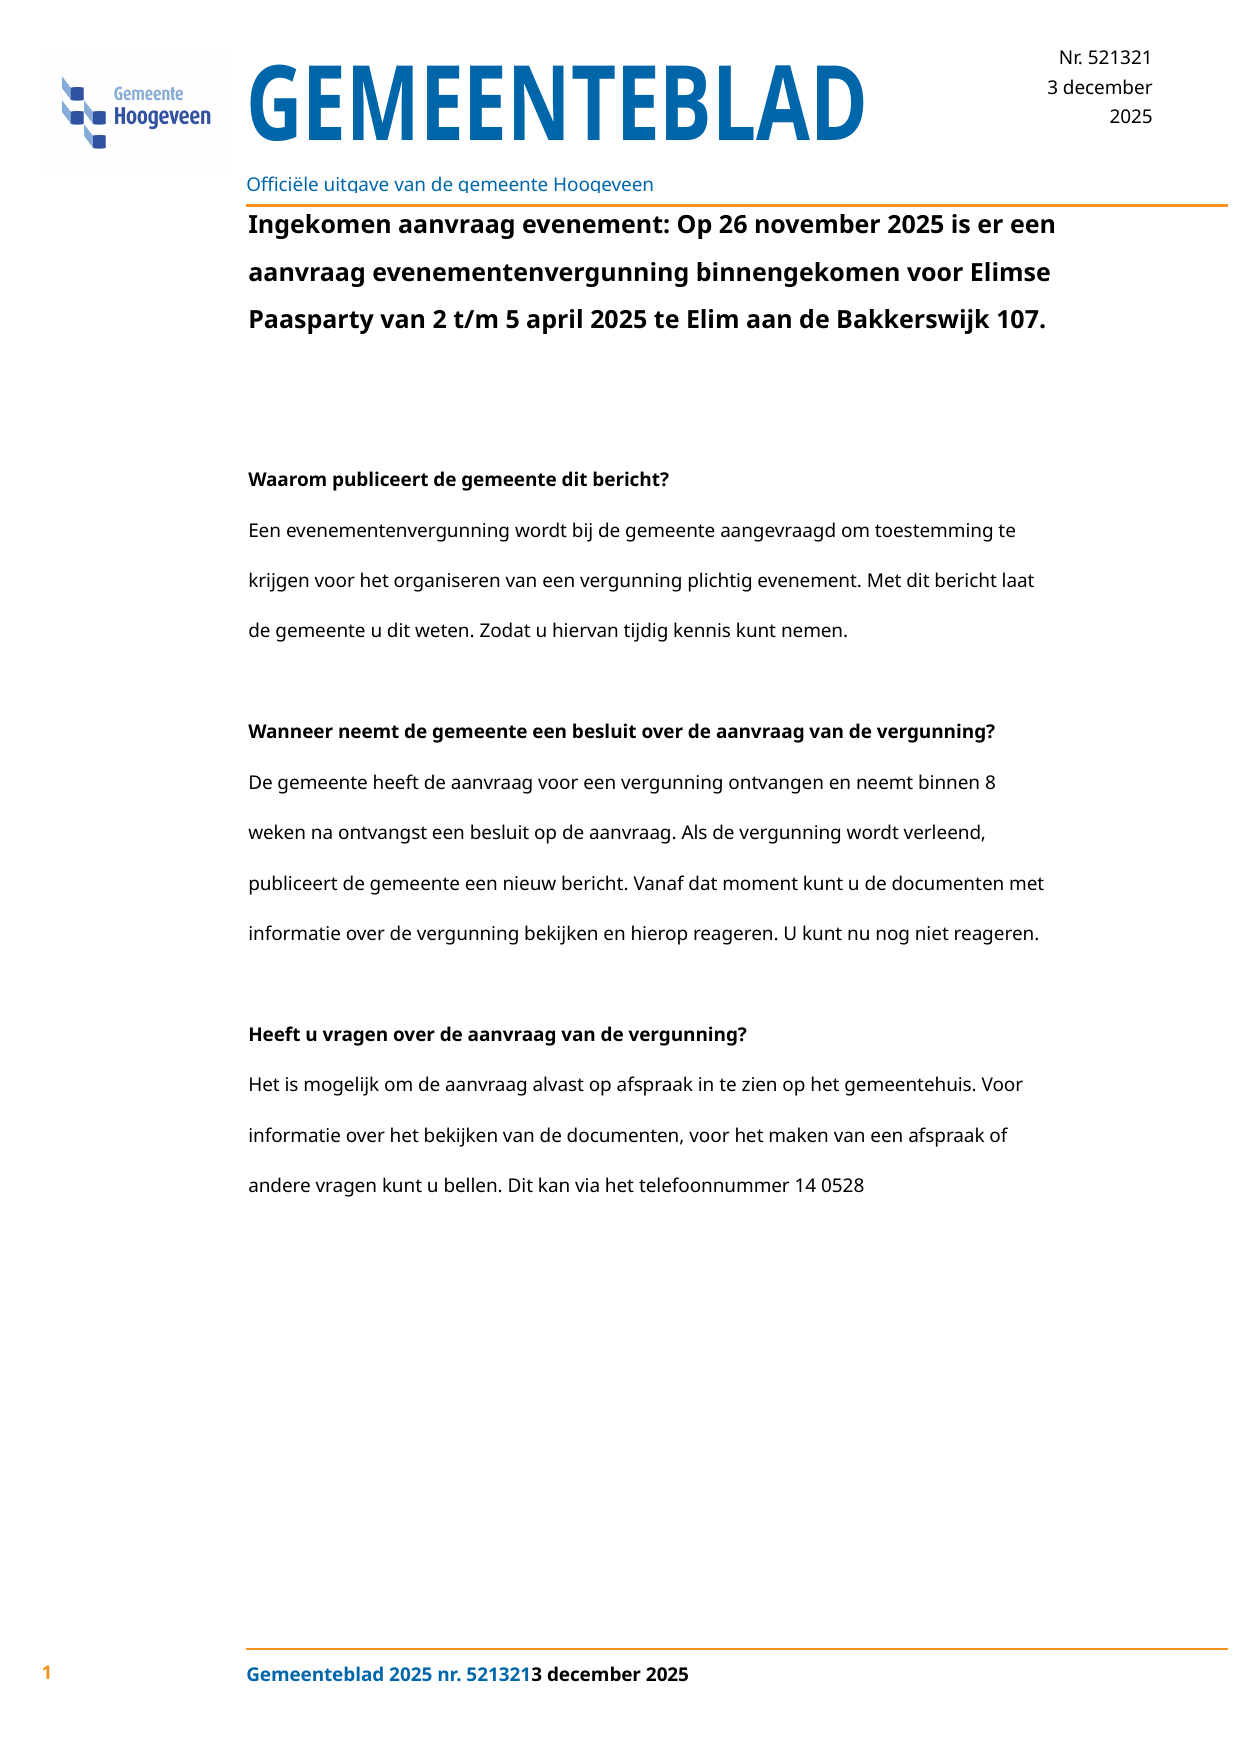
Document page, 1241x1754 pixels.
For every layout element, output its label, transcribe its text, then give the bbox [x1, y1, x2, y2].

text informatie over het bekijken van de documenten, voor het maken van een afspraak of [248, 1122, 1152, 1147]
text Heeft u vragen over de aanvraag van de vergunning? [248, 1021, 1152, 1047]
text Wanneer neemt de gemeente een besluit over de aanvraag van de vergunning? [248, 718, 1152, 744]
text Waarom publiceert de gemeente dit bericht? [248, 466, 1152, 492]
text de gemeente u dit weten. Zodat u hiervan tijdig kennis kunt nemen. [248, 618, 1152, 643]
text publiceert de gemeente een nieuw bericht. Vanaf dat moment kunt u de documenten met [248, 870, 1152, 895]
text Ingekomen aanvraag evenement: Op 26 november 2025 is er een aanvraag evenementenvergunning binnengekomen voor Elimse Paasparty van 2 t/m 5 april 2025 te Elim aan de Bakkerswijk 107. [248, 207, 1152, 336]
text Het is mogelijk om de aanvraag alvast op afspraak in te zien op het gemeentehuis. Voor [248, 1071, 1152, 1097]
text Een evenementenvergunning wordt bij de gemeente aangevraagd om toestemming te [248, 517, 1152, 542]
text weken na ontvangst een besluit op de aanvraag. Als de vergunning wordt verleend, [248, 819, 1152, 845]
picture [41, 47, 231, 172]
text informatie over de vergunning bekijken en hierop reageren. U kunt nu nog niet reageren. [248, 920, 1152, 946]
text andere vragen kunt u bellen. Dit kan via het telefoonnummer 14 0528 [248, 1172, 1152, 1198]
text De gemeente heeft de aanvraag voor een vergunning ontvangen en neemt binnen 8 [248, 769, 1152, 794]
text krijgen voor het organiseren van een vergunning plichtig evenement. Met dit bericht laat [248, 567, 1152, 593]
